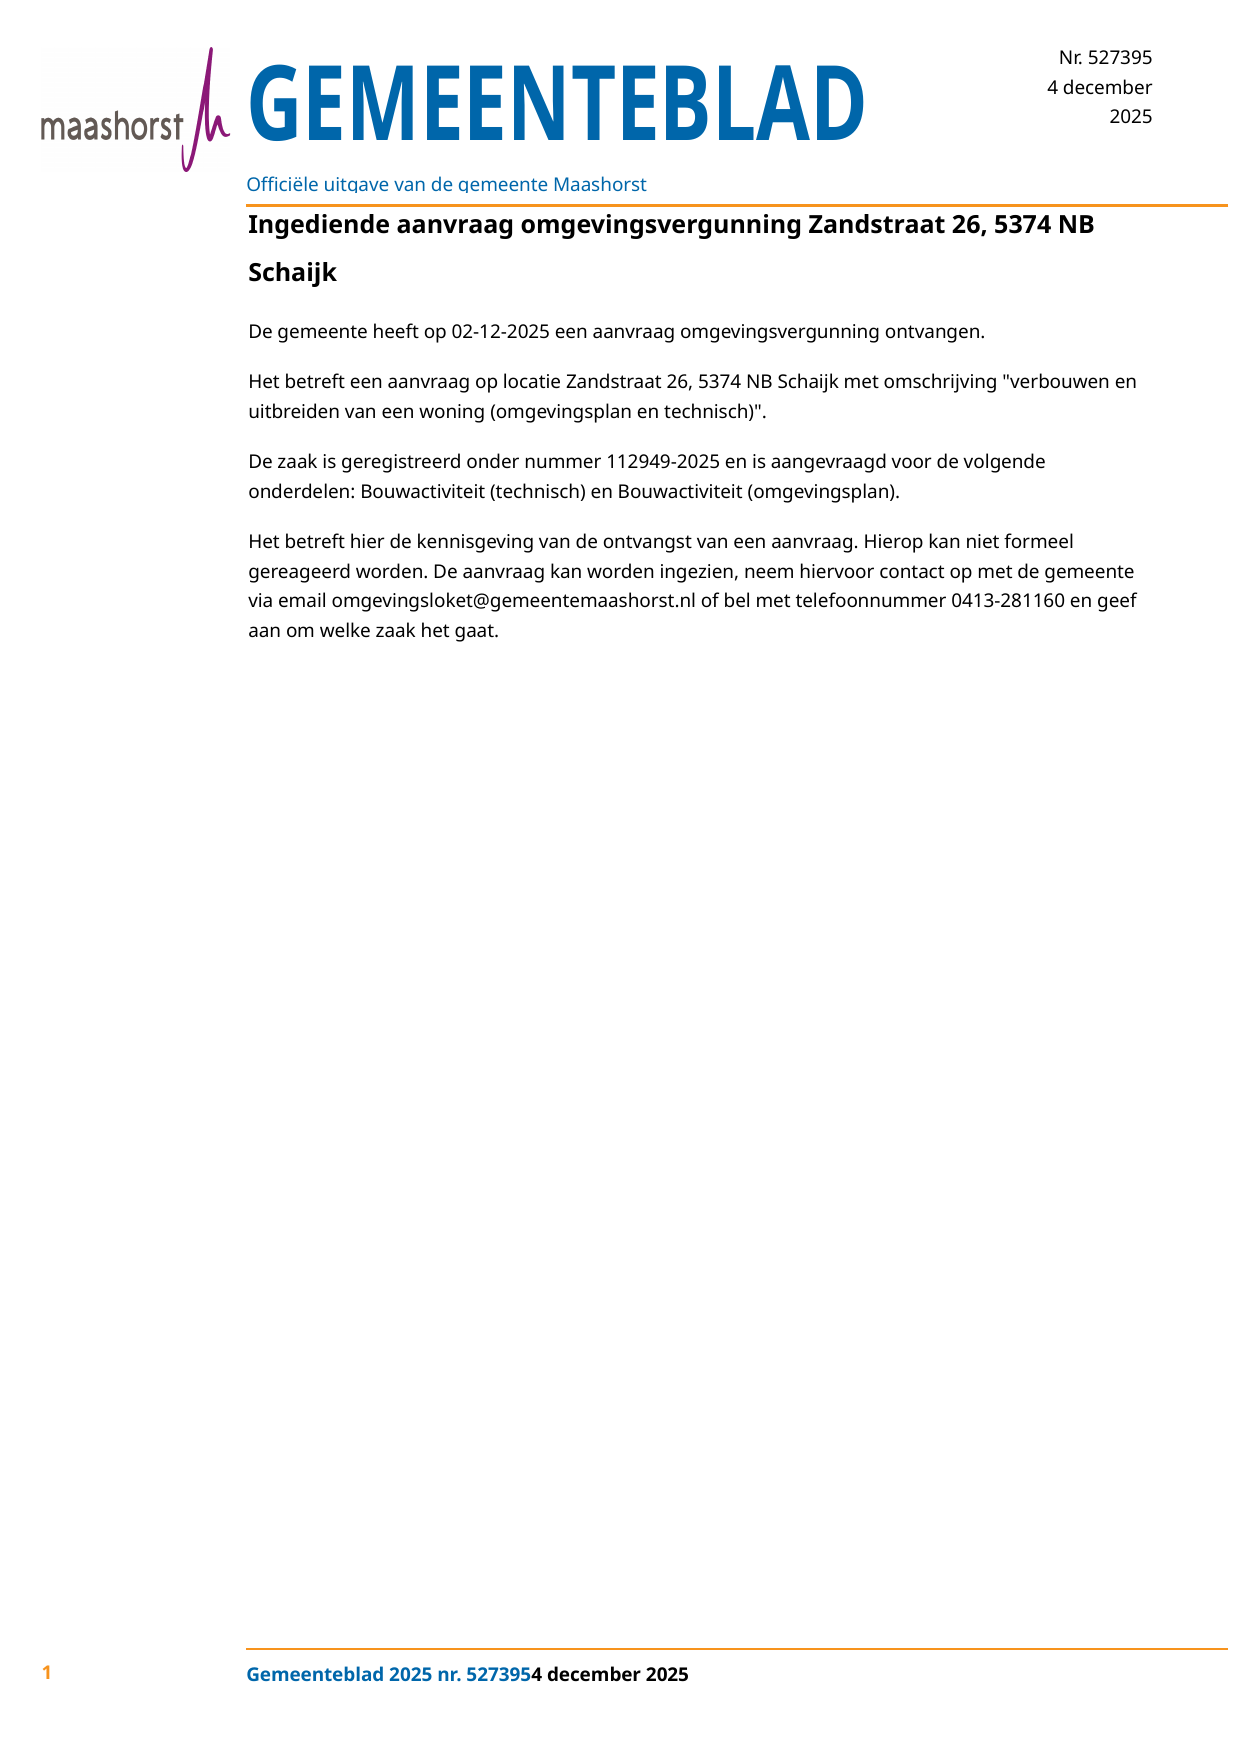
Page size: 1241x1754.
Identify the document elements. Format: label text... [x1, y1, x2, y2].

text Ingediende aanvraag omgevingsvergunning Zandstraat 26, 5374 NB Schaijk [248, 207, 1152, 288]
text Het betreft hier de kennisgeving van de ontvangst van een aanvraag. Hierop kan niet formeel gereageerd worden. De aanvraag kan worden ingezien, neem hiervoor contact op met de gemeente via email omgevingsloket@gemeentemaashorst.nl of bel met telefoonnummer 0413-281160 en geef aan om welke zaak het gaat. [248, 528, 1152, 643]
text De zaak is geregistreerd onder nummer 112949-2025 en is aangevraagd voor de volgende onderdelen: Bouwactiviteit (technisch) en Bouwactiviteit (omgevingsplan). [248, 448, 1152, 504]
text Het betreft een aanvraag op locatie Zandstraat 26, 5374 NB Schaijk met omschrijving "verbouwen en uitbreiden van een woning (omgevingsplan en technisch)". [248, 368, 1152, 424]
text De gemeente heeft op 02-12-2025 een aanvraag omgevingsvergunning ontvangen. [248, 318, 1152, 344]
picture [41, 47, 231, 172]
